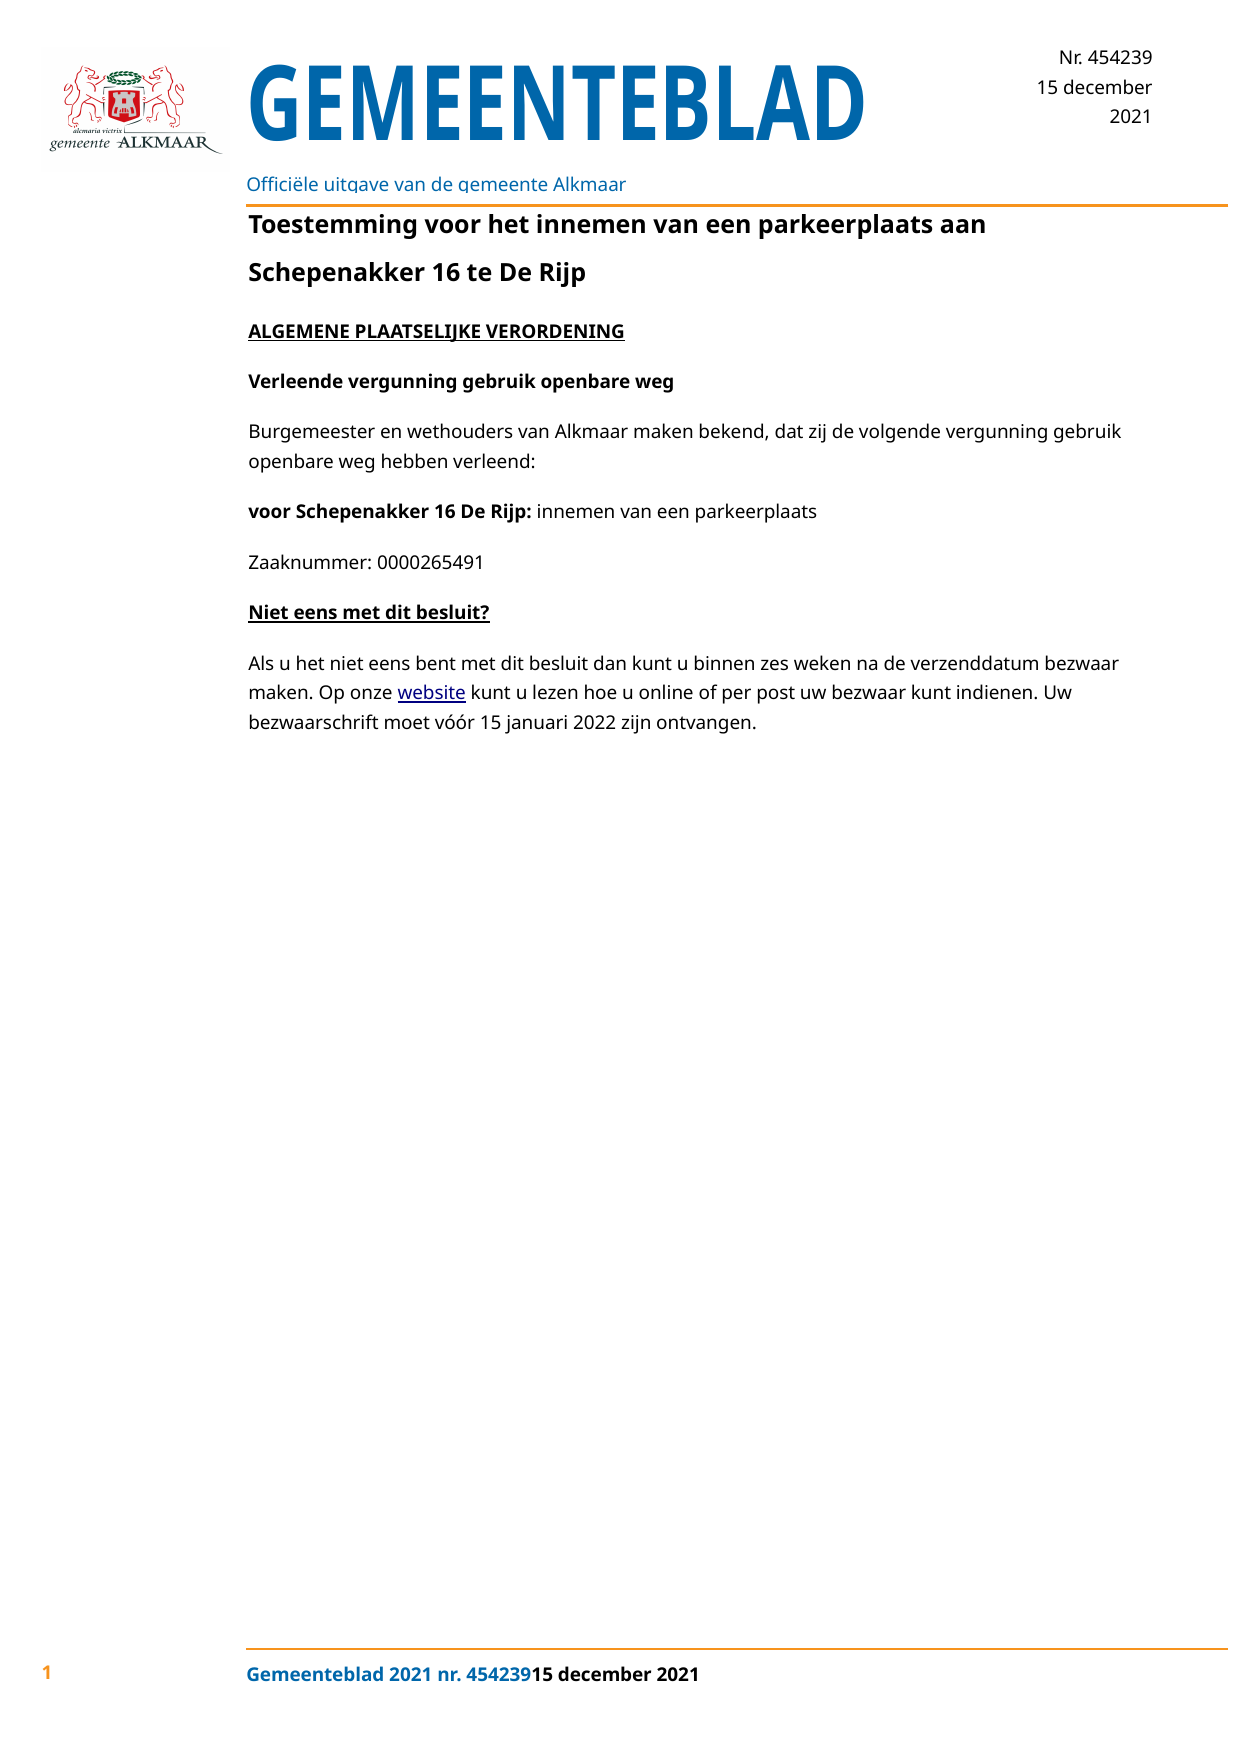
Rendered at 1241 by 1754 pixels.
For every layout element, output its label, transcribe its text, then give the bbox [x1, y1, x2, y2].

text voor Schepenakker 16 De Rijp: innemen van een parkeerplaats [248, 499, 1152, 524]
text Niet eens met dit besluit? [248, 599, 1152, 625]
text ALGEMENE PLAATSELIJKE VERORDENING [248, 318, 1152, 344]
text Burgemeester en wethouders van Alkmaar maken bekend, dat zij de volgende vergunning gebruik openbare weg hebben verleend: [248, 419, 1152, 474]
text Zaaknummer: 0000265491 [248, 549, 1152, 575]
text Verleende vergunning gebruik openbare weg [248, 368, 1152, 394]
text Toestemming voor het innemen van een parkeerplaats aan Schepenakker 16 te De Rijp [248, 207, 1152, 288]
text Als u het niet eens bent met dit besluit dan kunt u binnen zes weken na de verzenddatum bezwaar maken. Op onze website kunt u lezen hoe u online of per post uw bezwaar kunt indienen. Uw bezwaarschrift moet vóór 15 januari 2022 zijn ontvangen. [248, 650, 1152, 735]
picture [41, 47, 231, 172]
